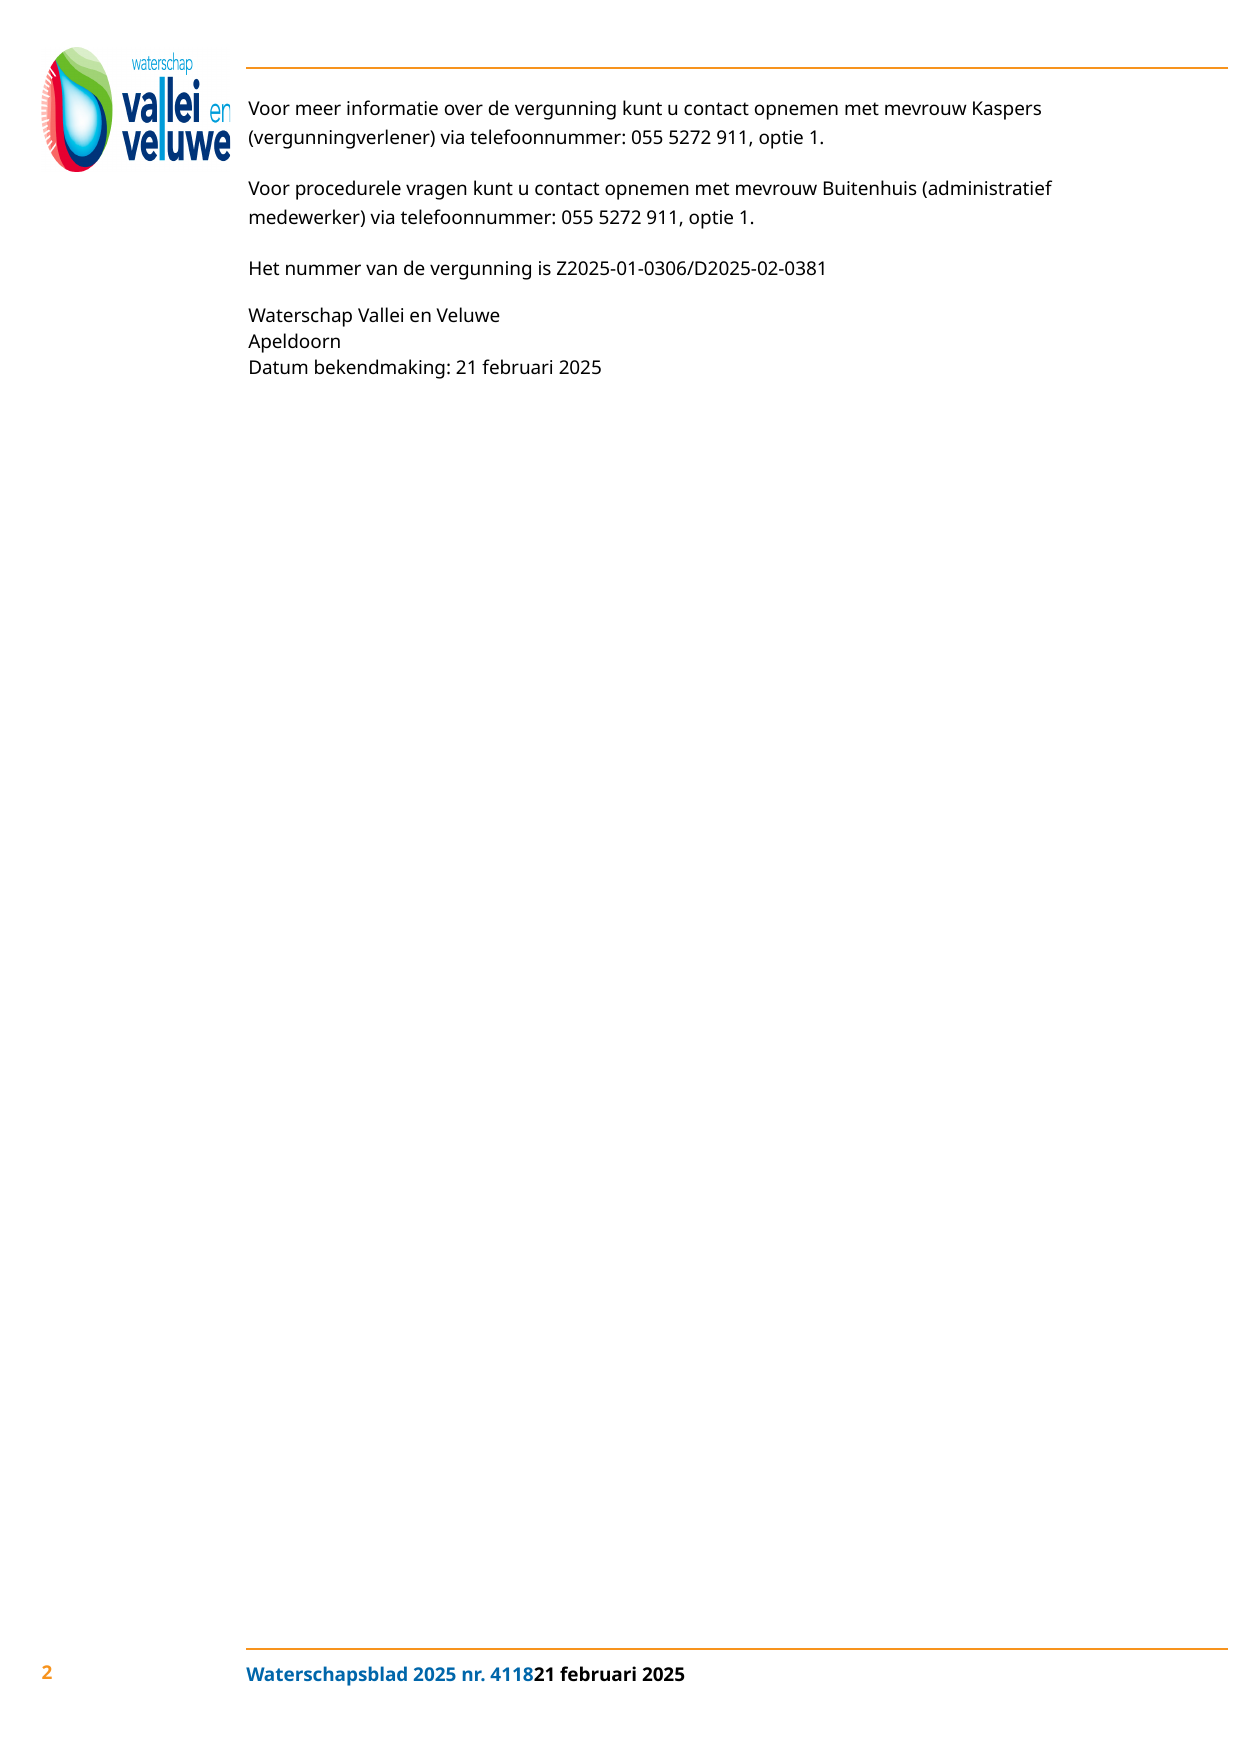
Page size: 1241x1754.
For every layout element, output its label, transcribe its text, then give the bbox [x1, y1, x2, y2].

text Het nummer van de vergunning is Z2025-01-0306/D2025-02-0381 [248, 255, 1152, 281]
text Apeldoorn [248, 328, 1152, 354]
picture [41, 47, 231, 172]
text Datum bekendmaking: 21 februari 2025 [248, 354, 1152, 380]
text Voor procedurele vragen kunt u contact opnemen met mevrouw Buitenhuis (administratief medewerker) via telefoonnummer: 055 5272 911, optie 1. [248, 175, 1152, 230]
text Waterschap Vallei en Veluwe [248, 303, 1152, 328]
text Voor meer informatie over de vergunning kunt u contact opnemen met mevrouw Kaspers (vergunningverlener) via telefoonnummer: 055 5272 911, optie 1. [248, 95, 1152, 150]
